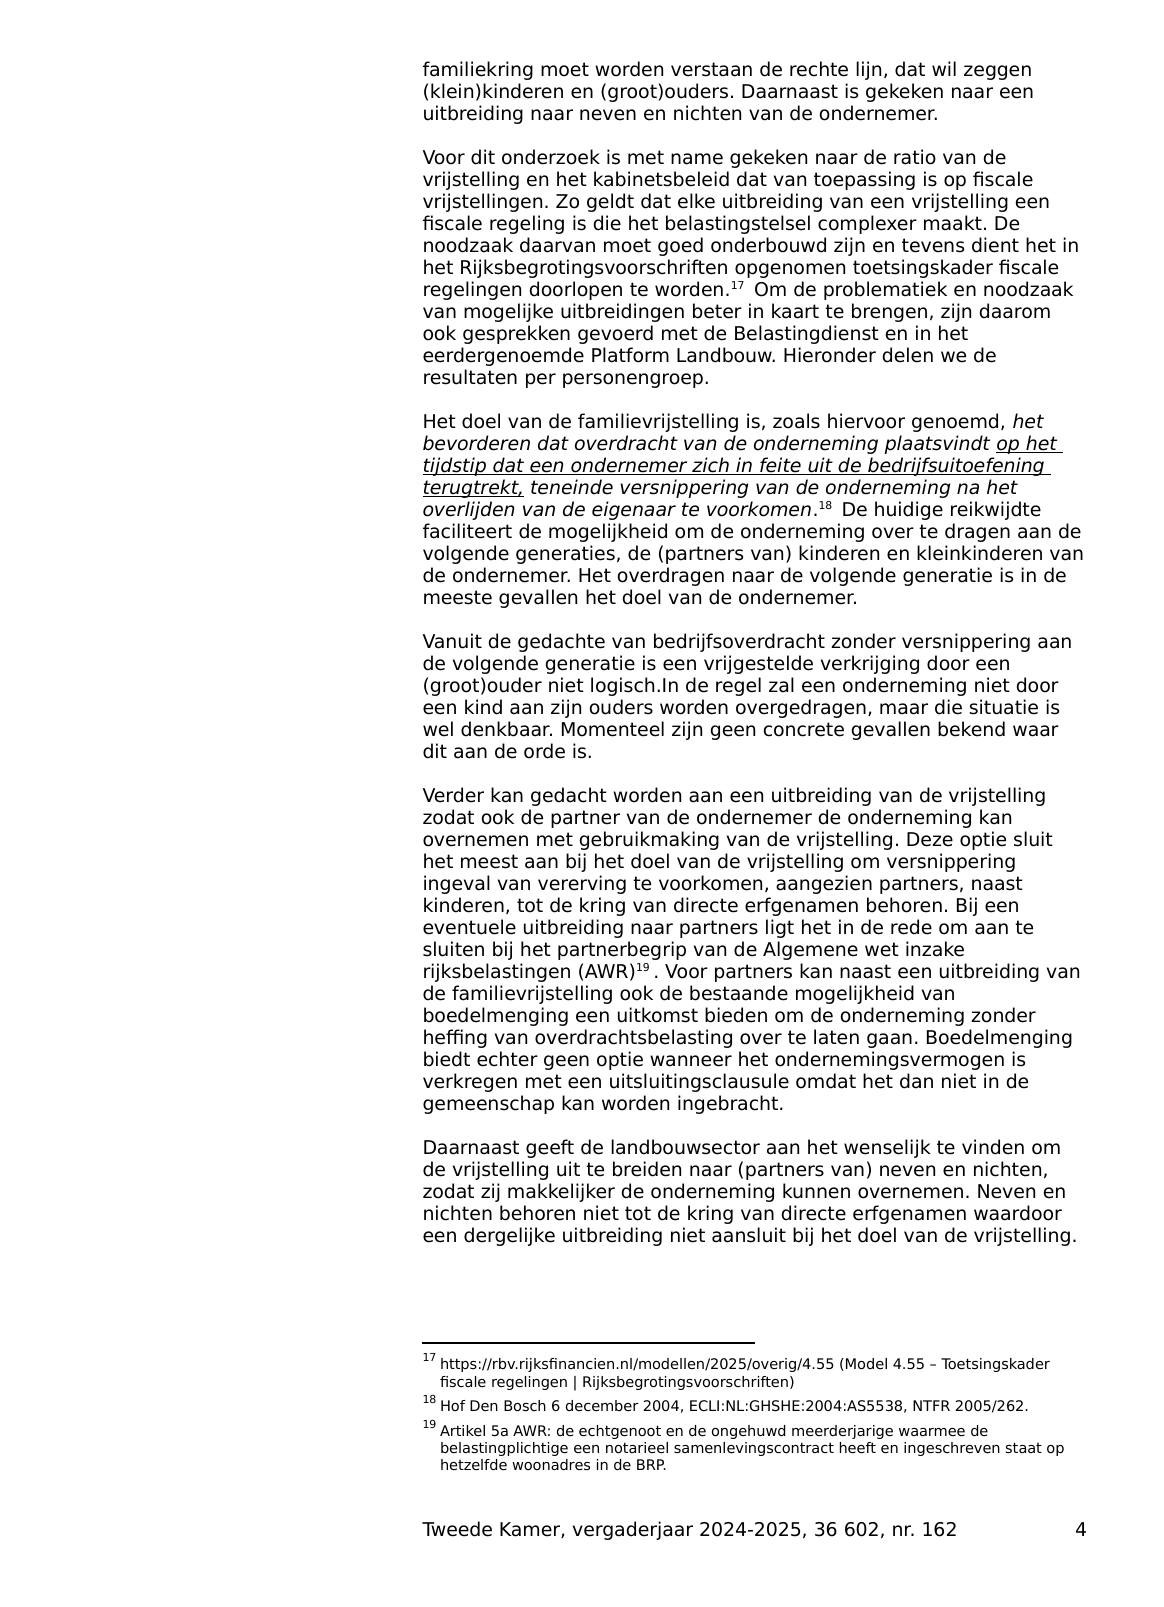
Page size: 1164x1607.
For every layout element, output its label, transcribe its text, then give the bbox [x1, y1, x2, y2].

text https://rbv.rijksfinancien.nl/modellen/2025/overig/4.55 (Model 4.55 – Toetsingskader fiscale regelingen | Rijksbegrotingsvoorschriften) [422, 1352, 1087, 1391]
text Het doel van de familievrijstelling is, zoals hiervoor genoemd, het bevorderen dat overdracht van de onderneming plaatsvindt op het tijdstip dat een ondernemer zich in feite uit de bedrijfsuitoefening terugtrekt, teneinde versnippering van de onderneming na het overlijden van de eigenaar te voorkomen. De huidige reikwijdte faciliteert de mogelijkheid om de onderneming over te dragen aan de volgende generaties, de (partners van) kinderen en kleinkinderen van de ondernemer. Het overdragen naar de volgende generatie is in de meeste gevallen het doel van de ondernemer. [422, 411, 1087, 609]
text Artikel 5a AWR: de echtgenoot en de ongehuwd meerderjarige waarmee de belastingplichtige een notarieel samenlevingscontract heeft en ingeschreven staat op hetzelfde woonadres in de BRP. [422, 1418, 1087, 1474]
text Daarnaast geeft de landbouwsector aan het wenselijk te vinden om de vrijstelling uit te breiden naar (partners van) neven en nichten, zodat zij makkelijker de onderneming kunnen overnemen. Neven en nichten behoren niet tot de kring van directe erfgenamen waardoor een dergelijke uitbreiding niet aansluit bij het doel van de vrijstelling. [422, 1137, 1087, 1247]
text Voor dit onderzoek is met name gekeken naar de ratio van de vrijstelling en het kabinetsbeleid dat van toepassing is op fiscale vrijstellingen. Zo geldt dat elke uitbreiding van een vrijstelling een fiscale regeling is die het belastingstelsel complexer maakt. De noodzaak daarvan moet goed onderbouwd zijn en tevens dient het in het Rijksbegrotingsvoorschriften opgenomen toetsingskader fiscale regelingen doorlopen te worden. Om de problematiek en noodzaak van mogelijke uitbreidingen beter in kaart te brengen, zijn daarom ook gesprekken gevoerd met de Belastingdienst en in het eerdergenoemde Platform Landbouw. Hieronder delen we de resultaten per personengroep. [422, 147, 1087, 389]
text Hof Den Bosch 6 december 2004, ECLI:NL:GHSHE:2004:AS5538, NTFR 2005/262. [422, 1393, 1087, 1416]
text Vanuit de gedachte van bedrijfsoverdracht zonder versnippering aan de volgende generatie is een vrijgestelde verkrijging door een (groot)ouder niet logisch.In de regel zal een onderneming niet door een kind aan zijn ouders worden overgedragen, maar die situatie is wel denkbaar. Momenteel zijn geen concrete gevallen bekend waar dit aan de orde is. [422, 631, 1087, 763]
text familiekring moet worden verstaan de rechte lijn, dat wil zeggen (klein)kinderen en (groot)ouders. Daarnaast is gekeken naar een uitbreiding naar neven en nichten van de ondernemer. [422, 59, 1087, 125]
text Verder kan gedacht worden aan een uitbreiding van de vrijstelling zodat ook de partner van de ondernemer de onderneming kan overnemen met gebruikmaking van de vrijstelling. Deze optie sluit het meest aan bij het doel van de vrijstelling om versnippering ingeval van vererving te voorkomen, aangezien partners, naast kinderen, tot de kring van directe erfgenamen behoren. Bij een eventuele uitbreiding naar partners ligt het in de rede om aan te sluiten bij het partnerbegrip van de Algemene wet inzake rijksbelastingen (AWR). Voor partners kan naast een uitbreiding van de familievrijstelling ook de bestaande mogelijkheid van boedelmenging een uitkomst bieden om de onderneming zonder heffing van overdrachtsbelasting over te laten gaan. Boedelmenging biedt echter geen optie wanneer het ondernemingsvermogen is verkregen met een uitsluitingsclausule omdat het dan niet in de gemeenschap kan worden ingebracht. [422, 785, 1087, 1115]
